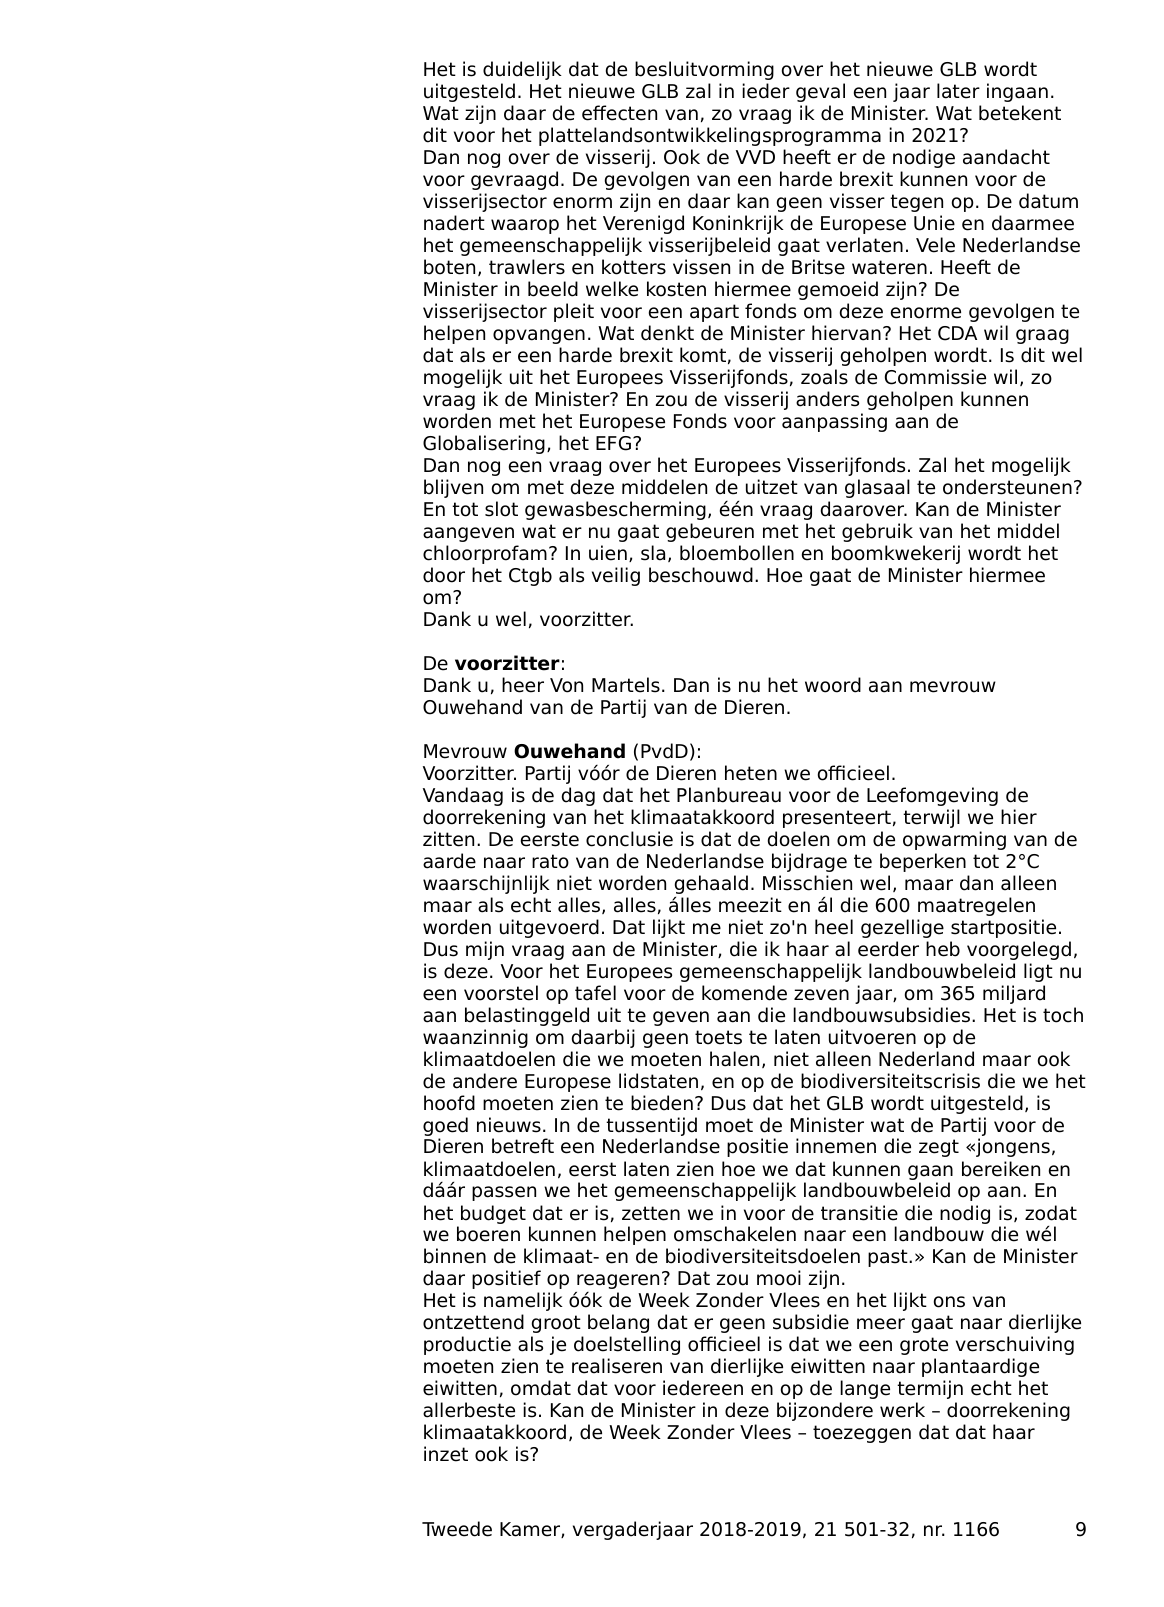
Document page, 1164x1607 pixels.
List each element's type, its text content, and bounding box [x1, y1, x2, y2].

text De voorzitter: [422, 653, 1087, 675]
text Mevrouw Ouwehand (PvdD): [422, 741, 1087, 763]
text Het is namelijk óók de Week Zonder Vlees en het lijkt ons van ontzettend groot belang dat er geen subsidie meer gaat naar dierlijke productie als je doelstelling officieel is dat we een grote verschuiving moeten zien te realiseren van dierlijke eiwitten naar plantaardige eiwitten, omdat dat voor iedereen en op de lange termijn echt het allerbeste is. Kan de Minister in deze bijzondere werk – doorrekening klimaatakkoord, de Week Zonder Vlees – toezeggen dat dat haar inzet ook is? [422, 1290, 1087, 1466]
text Vandaag is de dag dat het Planbureau voor de Leefomgeving de doorrekening van het klimaatakkoord presenteert, terwijl we hier zitten. De eerste conclusie is dat de doelen om de opwarming van de aarde naar rato van de Nederlandse bijdrage te beperken tot 2°C waarschijnlijk niet worden gehaald. Misschien wel, maar dan alleen maar als echt alles, alles, álles meezit en ál die 600 maatregelen worden uitgevoerd. Dat lijkt me niet zo'n heel gezellige startpositie. [422, 785, 1087, 939]
text Dan nog een vraag over het Europees Visserijfonds. Zal het mogelijk blijven om met deze middelen de uitzet van glasaal te ondersteunen? [422, 455, 1087, 499]
text En tot slot gewasbescherming, één vraag daarover. Kan de Minister aangeven wat er nu gaat gebeuren met het gebruik van het middel chloorprofam? In uien, sla, bloembollen en boomkwekerij wordt het door het Ctgb als veilig beschouwd. Hoe gaat de Minister hiermee om? [422, 499, 1087, 608]
text Dank u, heer Von Martels. Dan is nu het woord aan mevrouw Ouwehand van de Partij van de Dieren. [422, 675, 1087, 719]
text Dus mijn vraag aan de Minister, die ik haar al eerder heb voorgelegd, is deze. Voor het Europees gemeenschappelijk landbouwbeleid ligt nu een voorstel op tafel voor de komende zeven jaar, om 365 miljard aan belastinggeld uit te geven aan die landbouwsubsidies. Het is toch waanzinnig om daarbij geen toets te laten uitvoeren op de klimaatdoelen die we moeten halen, niet alleen Nederland maar ook de andere Europese lidstaten, en op de biodiversiteitscrisis die we het hoofd moeten zien te bieden? Dus dat het GLB wordt uitgesteld, is goed nieuws. In de tussentijd moet de Minister wat de Partij voor de Dieren betreft een Nederlandse positie innemen die zegt «jongens, klimaatdoelen, eerst laten zien hoe we dat kunnen gaan bereiken en dáár passen we het gemeenschappelijk landbouwbeleid op aan. En het budget dat er is, zetten we in voor de transitie die nodig is, zodat we boeren kunnen helpen omschakelen naar een landbouw die wél binnen de klimaat- en de biodiversiteitsdoelen past.» Kan de Minister daar positief op reageren? Dat zou mooi zijn. [422, 939, 1087, 1290]
text Het is duidelijk dat de besluitvorming over het nieuwe GLB wordt uitgesteld. Het nieuwe GLB zal in ieder geval een jaar later ingaan. Wat zijn daar de effecten van, zo vraag ik de Minister. Wat betekent dit voor het plattelandsontwikkelingsprogramma in 2021? [422, 59, 1087, 147]
text Dank u wel, voorzitter. [422, 608, 1087, 631]
text Dan nog over de visserij. Ook de VVD heeft er de nodige aandacht voor gevraagd. De gevolgen van een harde brexit kunnen voor de visserijsector enorm zijn en daar kan geen visser tegen op. De datum nadert waarop het Verenigd Koninkrijk de Europese Unie en daarmee het gemeenschappelijk visserijbeleid gaat verlaten. Vele Nederlandse boten, trawlers en kotters vissen in de Britse wateren. Heeft de Minister in beeld welke kosten hiermee gemoeid zijn? De visserijsector pleit voor een apart fonds om deze enorme gevolgen te helpen opvangen. Wat denkt de Minister hiervan? Het CDA wil graag dat als er een harde brexit komt, de visserij geholpen wordt. Is dit wel mogelijk uit het Europees Visserijfonds, zoals de Commissie wil, zo vraag ik de Minister? En zou de visserij anders geholpen kunnen worden met het Europese Fonds voor aanpassing aan de Globalisering, het EFG? [422, 147, 1087, 455]
text Voorzitter. Partij vóór de Dieren heten we officieel. [422, 763, 1087, 785]
